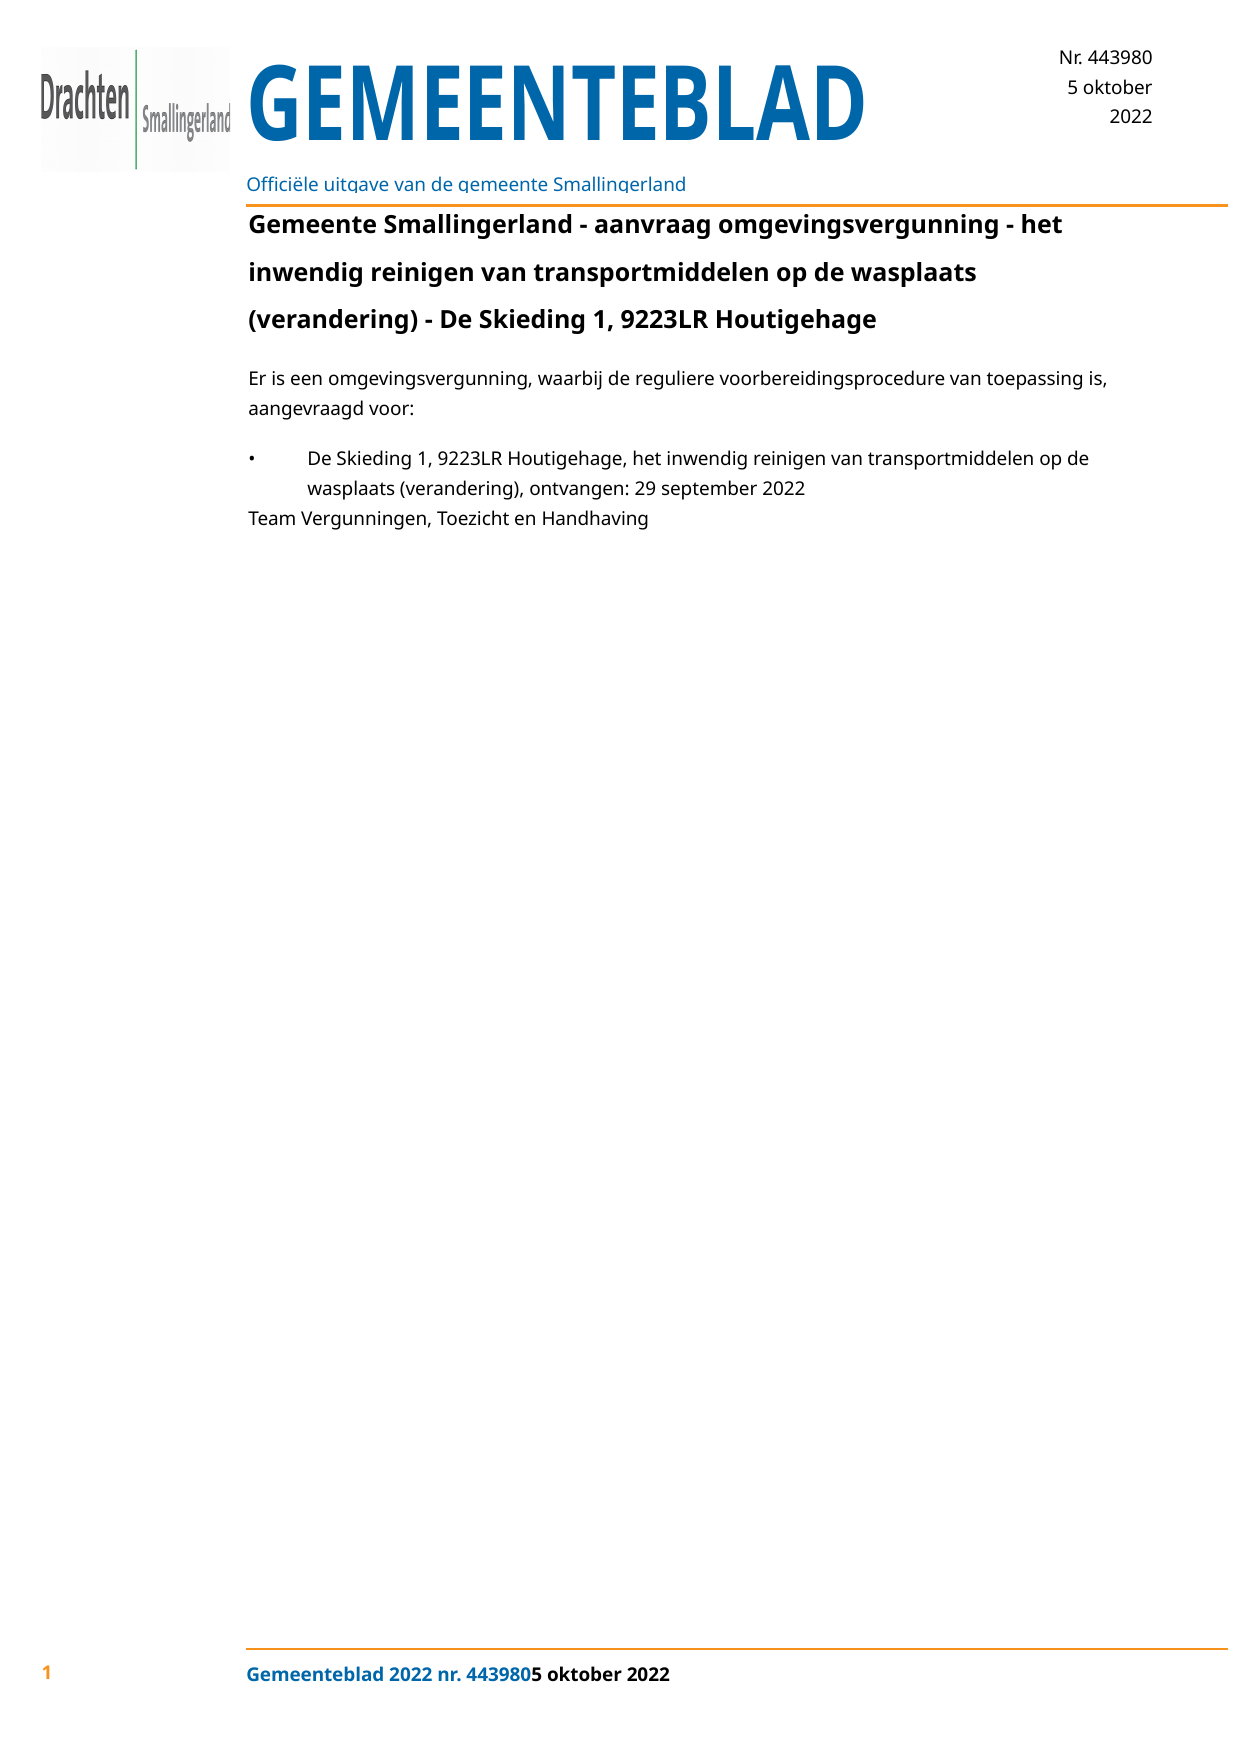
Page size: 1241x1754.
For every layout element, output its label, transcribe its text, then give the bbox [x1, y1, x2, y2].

list De Skieding 1, 9223LR Houtigehage, het inwendig reinigen van transportmiddelen op de wasplaats (verandering), ontvangen: 29 september 2022 [248, 446, 1152, 501]
text Er is een omgevingsvergunning, waarbij de reguliere voorbereidingsprocedure van toepassing is, aangevraagd voor: [248, 366, 1152, 421]
text Gemeente Smallingerland - aanvraag omgevingsvergunning - het inwendig reinigen van transportmiddelen op de wasplaats (verandering) - De Skieding 1, 9223LR Houtigehage [248, 207, 1152, 336]
picture [41, 47, 231, 172]
text Team Vergunningen, Toezicht en Handhaving [248, 505, 1152, 530]
